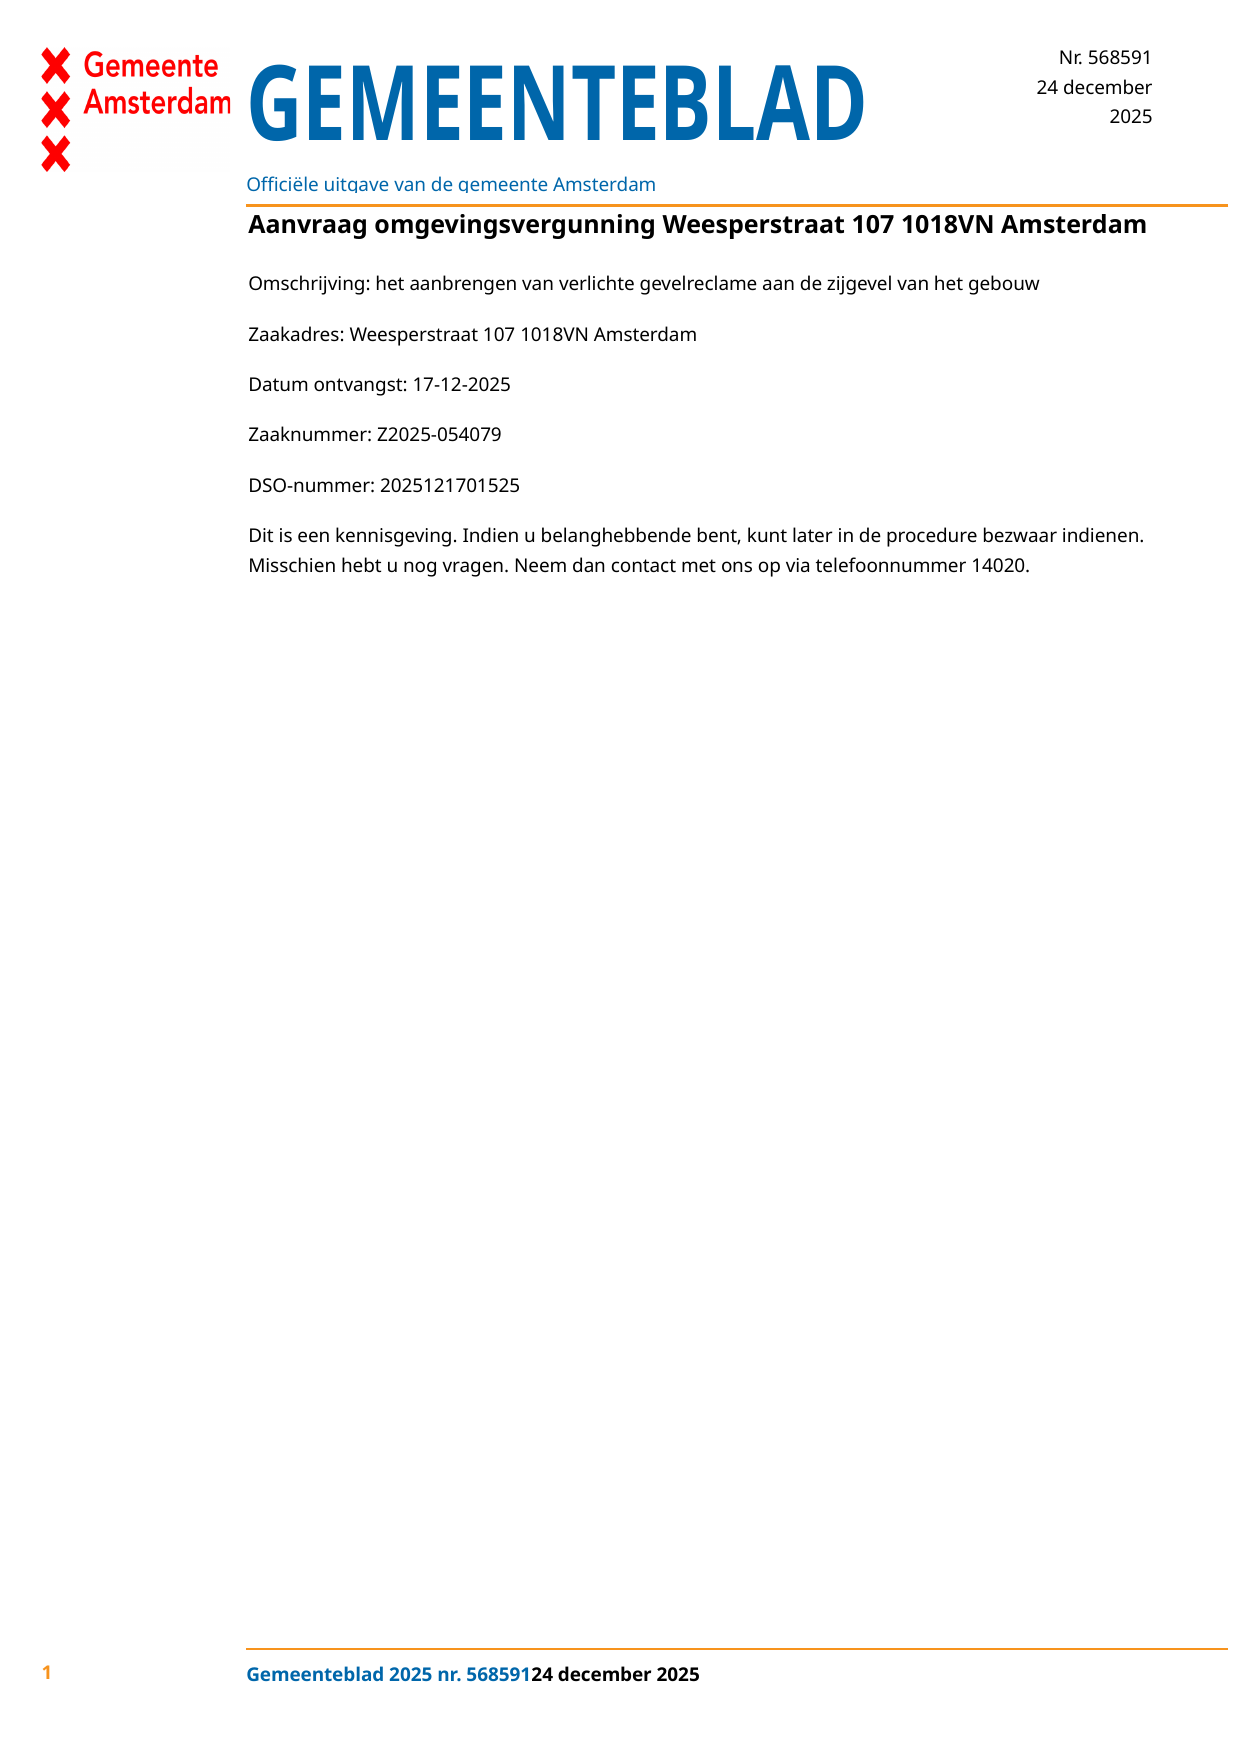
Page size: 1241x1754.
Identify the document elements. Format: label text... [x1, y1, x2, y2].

text Zaakadres: Weesperstraat 107 1018VN Amsterdam [248, 321, 1152, 346]
text Datum ontvangst: 17-12-2025 [248, 371, 1152, 397]
text Aanvraag omgevingsvergunning Weesperstraat 107 1018VN Amsterdam [248, 207, 1152, 241]
picture [41, 47, 231, 172]
text DSO-nummer: 2025121701525 [248, 472, 1152, 498]
text Zaaknummer: Z2025-054079 [248, 422, 1152, 447]
text Dit is een kennisgeving. Indien u belanghebbende bent, kunt later in de procedure bezwaar indienen. Misschien hebt u nog vragen. Neem dan contact met ons op via telefoonnummer 14020. [248, 522, 1152, 578]
text Omschrijving: het aanbrengen van verlichte gevelreclame aan de zijgevel van het gebouw [248, 270, 1152, 296]
